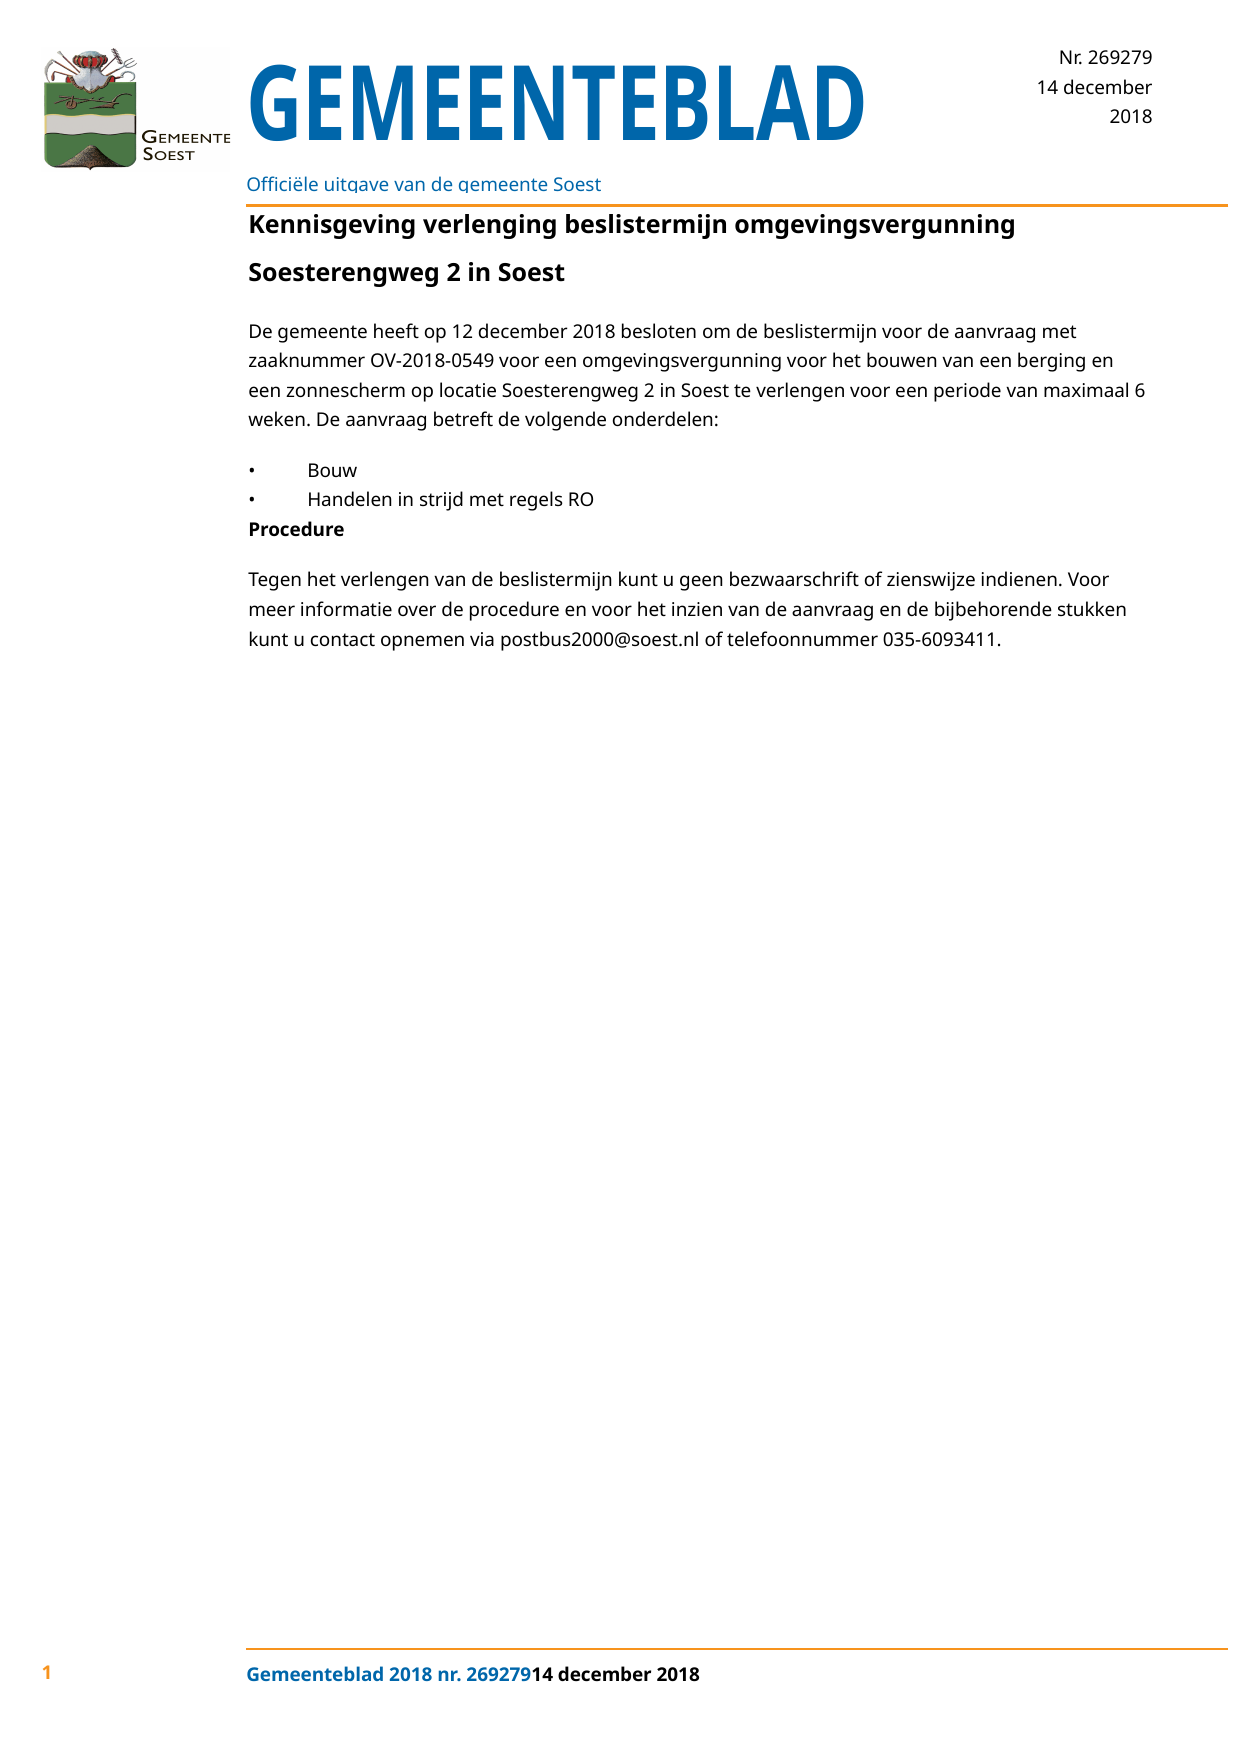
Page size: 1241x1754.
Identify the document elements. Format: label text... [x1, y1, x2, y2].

text De gemeente heeft op 12 december 2018 besloten om de beslistermijn voor de aanvraag met zaaknummer OV-2018-0549 voor een omgevingsvergunning voor het bouwen van een berging en een zonnescherm op locatie Soesterengweg 2 in Soest te verlengen voor een periode van maximaal 6 weken. De aanvraag betreft de volgende onderdelen: [248, 318, 1152, 432]
text Tegen het verlengen van de beslistermijn kunt u geen bezwaarschrift of zienswijze indienen. Voor meer informatie over de procedure en voor het inzien van de aanvraag en de bijbehorende stukken kunt u contact opnemen via postbus2000@soest.nl of telefoonnummer 035-6093411. [248, 567, 1152, 652]
list Handelen in strijd met regels RO [248, 487, 1152, 512]
text Kennisgeving verlenging beslistermijn omgevingsvergunning Soesterengweg 2 in Soest [248, 207, 1152, 288]
list Bouw [248, 457, 1152, 483]
text Procedure [248, 516, 1152, 542]
picture [41, 47, 231, 172]
